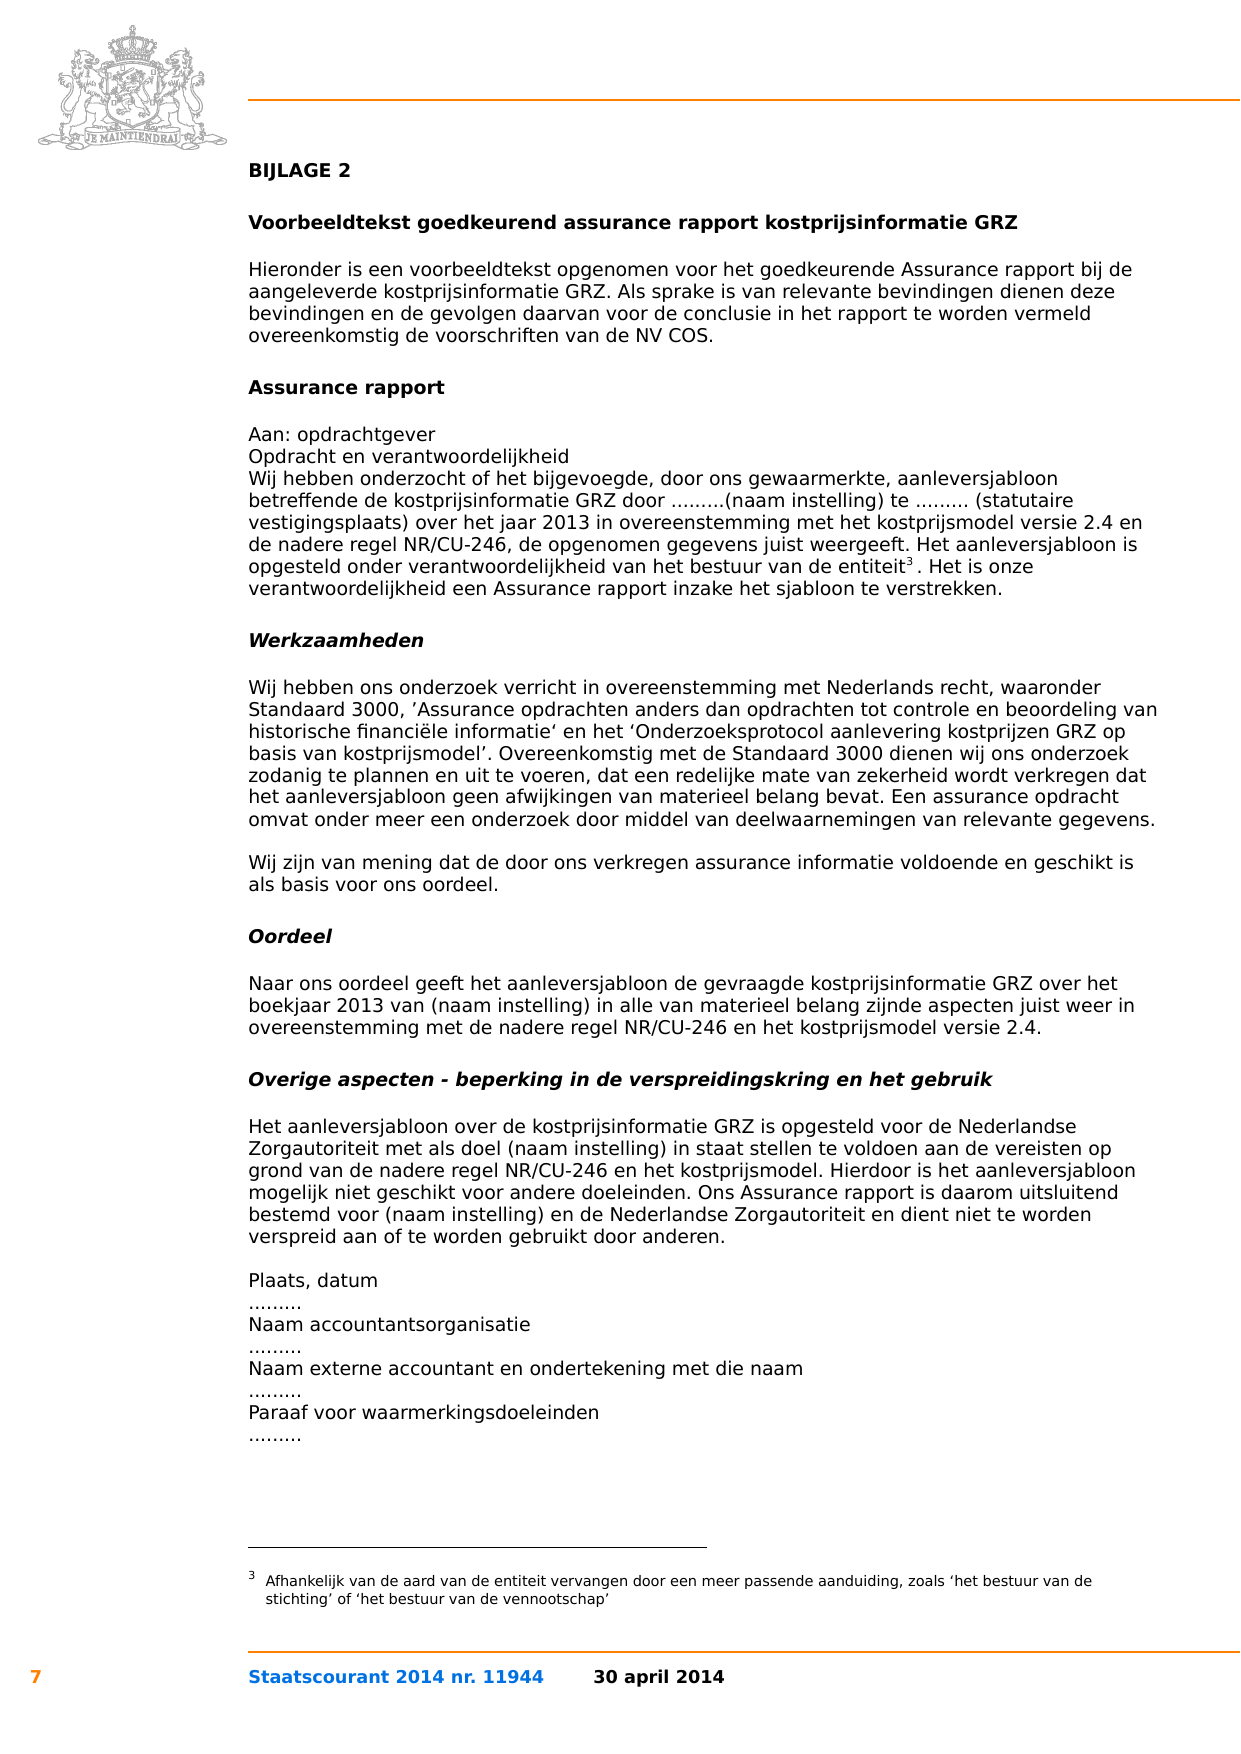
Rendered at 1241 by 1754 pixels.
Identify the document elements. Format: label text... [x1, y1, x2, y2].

text ......... [248, 1292, 1163, 1314]
text Het aanleversjabloon over de kostprijsinformatie GRZ is opgesteld voor de Nederlandse Zorgautoriteit met als doel (naam instelling) in staat stellen te voldoen aan de vereisten op grond van de nadere regel NR/CU-246 en het kostprijsmodel. Hierdoor is het aanleversjabloon mogelijk niet geschikt voor andere doeleinden. Ons Assurance rapport is daarom uitsluitend bestemd voor (naam instelling) en de Nederlandse Zorgautoriteit en dient niet te worden verspreid aan of te worden gebruikt door anderen. [248, 1116, 1163, 1248]
text ......... [248, 1380, 1163, 1402]
picture [38, 25, 227, 150]
subtitle BIJLAGE 2 [248, 160, 1163, 182]
text Naam externe accountant en ondertekening met die naam [248, 1358, 1163, 1380]
text ......... [248, 1336, 1163, 1358]
subtitle Overige aspecten - beperking in de verspreidingskring en het gebruik [248, 1069, 1163, 1091]
text Hieronder is een voorbeeldtekst opgenomen voor het goedkeurende Assurance rapport bij de aangeleverde kostprijsinformatie GRZ. Als sprake is van relevante bevindingen dienen deze bevindingen en de gevolgen daarvan voor de conclusie in het rapport te worden vermeld overeenkomstig de voorschriften van de NV COS. [248, 259, 1163, 347]
text Opdracht en verantwoordelijkheid [248, 446, 1163, 468]
text Naam accountantsorganisatie [248, 1314, 1163, 1336]
subtitle Werkzaamheden [248, 629, 1163, 652]
subtitle Assurance rapport [248, 377, 1163, 399]
text Naar ons oordeel geeft het aanleversjabloon de gevraagde kostprijsinformatie GRZ over het boekjaar 2013 van (naam instelling) in alle van materieel belang zijnde aspecten juist weer in overeenstemming met de nadere regel NR/CU-246 en het kostprijsmodel versie 2.4. [248, 973, 1163, 1039]
text ......... [248, 1424, 1163, 1446]
text Aan: opdrachtgever [248, 424, 1163, 446]
subtitle Oordeel [248, 926, 1163, 948]
text Wij zijn van mening dat de door ons verkregen assurance informatie voldoende en geschikt is als basis voor ons oordeel. [248, 852, 1163, 896]
text Paraaf voor waarmerkingsdoeleinden [248, 1402, 1163, 1424]
text Plaats, datum [248, 1270, 1163, 1292]
text Afhankelijk van de aard van de entiteit vervangen door een meer passende aanduiding, zoals ‘het bestuur van de stichting’ of ‘het bestuur van de vennootschap’ [248, 1569, 1163, 1608]
subtitle Voorbeeldtekst goedkeurend assurance rapport kostprijsinformatie GRZ [248, 212, 1163, 234]
text Wij hebben ons onderzoek verricht in overeenstemming met Nederlands recht, waaronder Standaard 3000, ’Assurance opdrachten anders dan opdrachten tot controle en beoordeling van historische financiële informatie‘ en het ‘Onderzoeksprotocol aanlevering kostprijzen GRZ op basis van kostprijsmodel’. Overeenkomstig met de Standaard 3000 dienen wij ons onderzoek zodanig te plannen en uit te voeren, dat een redelijke mate van zekerheid wordt verkregen dat het aanleversjabloon geen afwijkingen van materieel belang bevat. Een assurance opdracht omvat onder meer een onderzoek door middel van deelwaarnemingen van relevante gegevens. [248, 677, 1163, 830]
text Wij hebben onderzocht of het bijgevoegde, door ons gewaarmerkte, aanleversjabloon betreffende de kostprijsinformatie GRZ door .........(naam instelling) te ......... (statutaire vestigingsplaats) over het jaar 2013 in overeenstemming met het kostprijsmodel versie 2.4 en de nadere regel NR/CU-246, de opgenomen gegevens juist weergeeft. Het aanleversjabloon is opgesteld onder verantwoordelijkheid van het bestuur van de entiteit. Het is onze verantwoordelijkheid een Assurance rapport inzake het sjabloon te verstrekken. [248, 468, 1163, 599]
